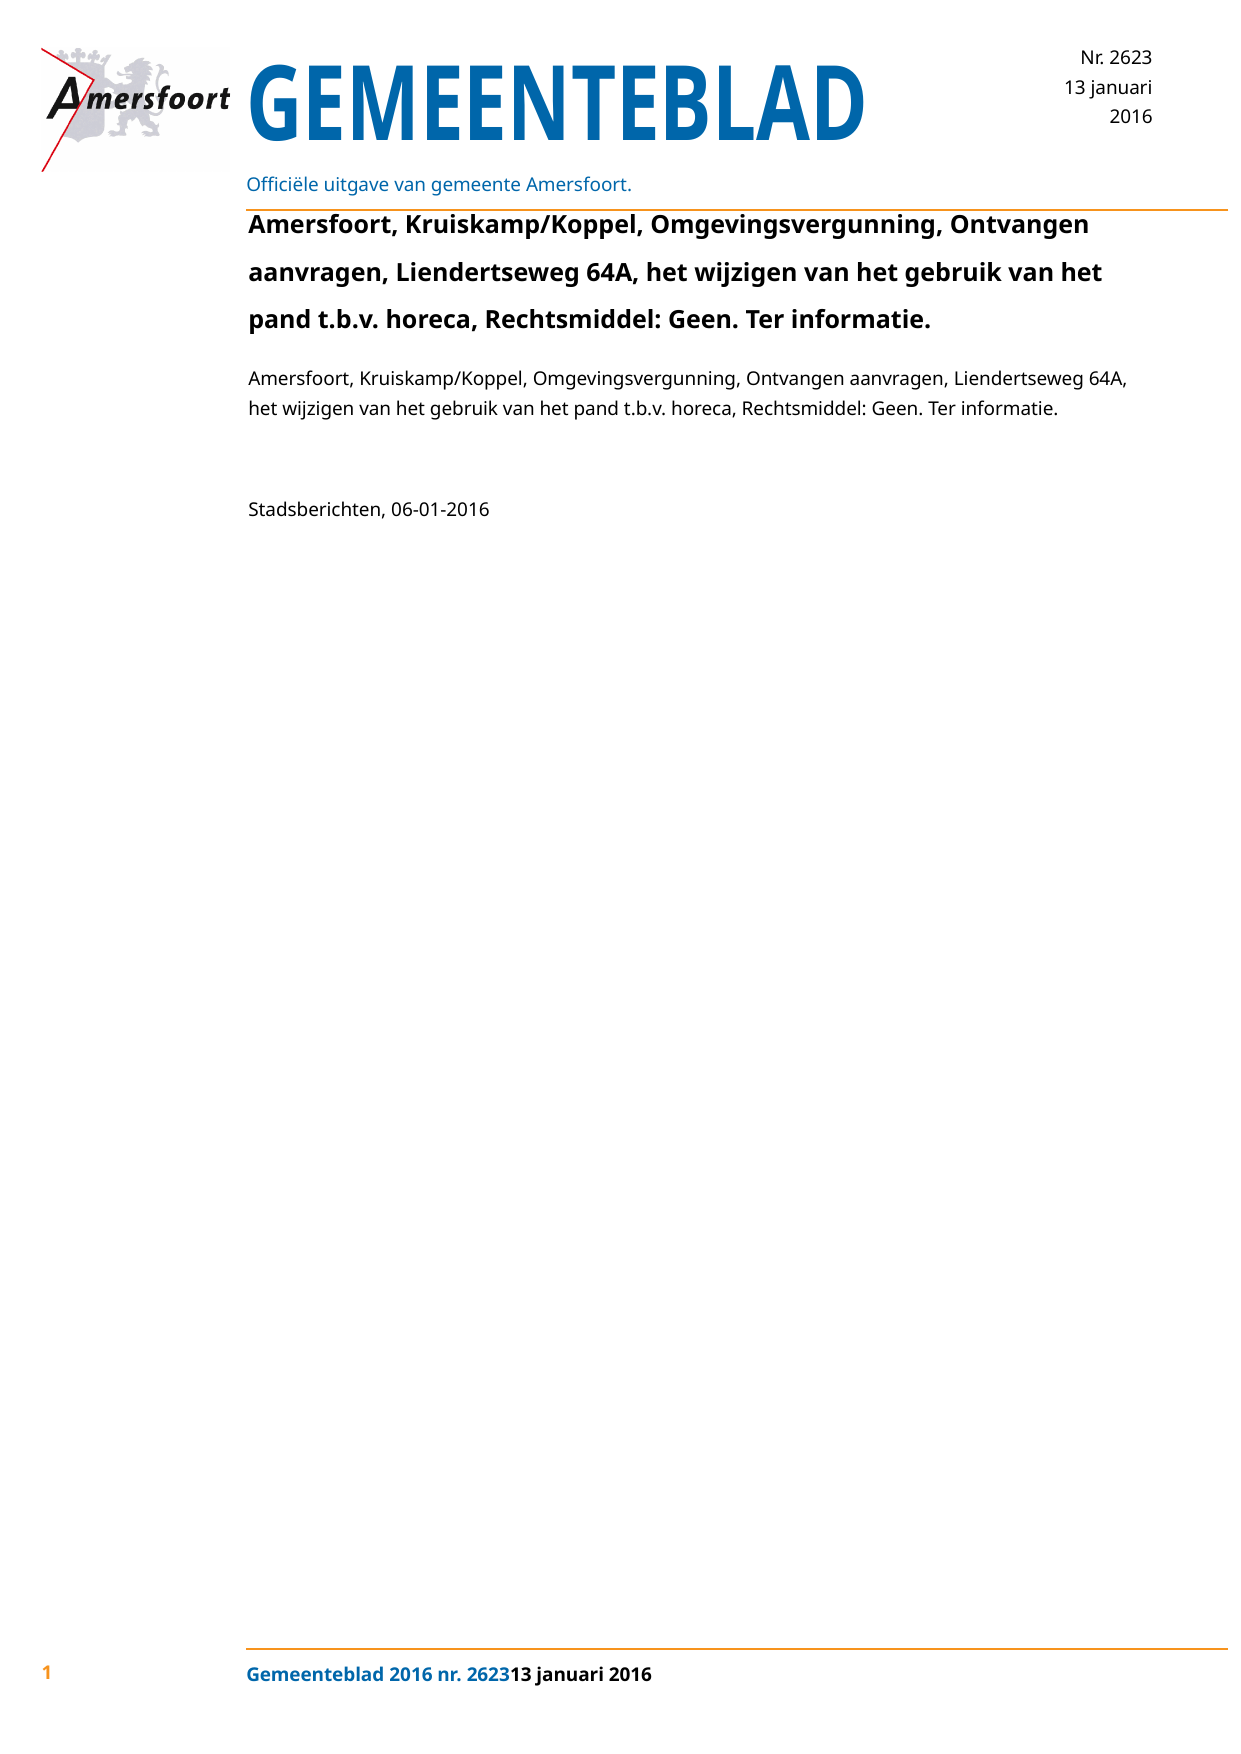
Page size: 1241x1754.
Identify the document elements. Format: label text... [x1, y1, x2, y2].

text Amersfoort, Kruiskamp/Koppel, Omgevingsvergunning, Ontvangen aanvragen, Liendertseweg 64A, het wijzigen van het gebruik van het pand t.b.v. horeca, Rechtsmiddel: Geen. Ter informatie. [248, 366, 1152, 421]
picture [41, 47, 231, 172]
text Stadsberichten, 06-01-2016 [248, 496, 1152, 522]
text Amersfoort, Kruiskamp/Koppel, Omgevingsvergunning, Ontvangen aanvragen, Liendertseweg 64A, het wijzigen van het gebruik van het pand t.b.v. horeca, Rechtsmiddel: Geen. Ter informatie. [248, 211, 1152, 336]
